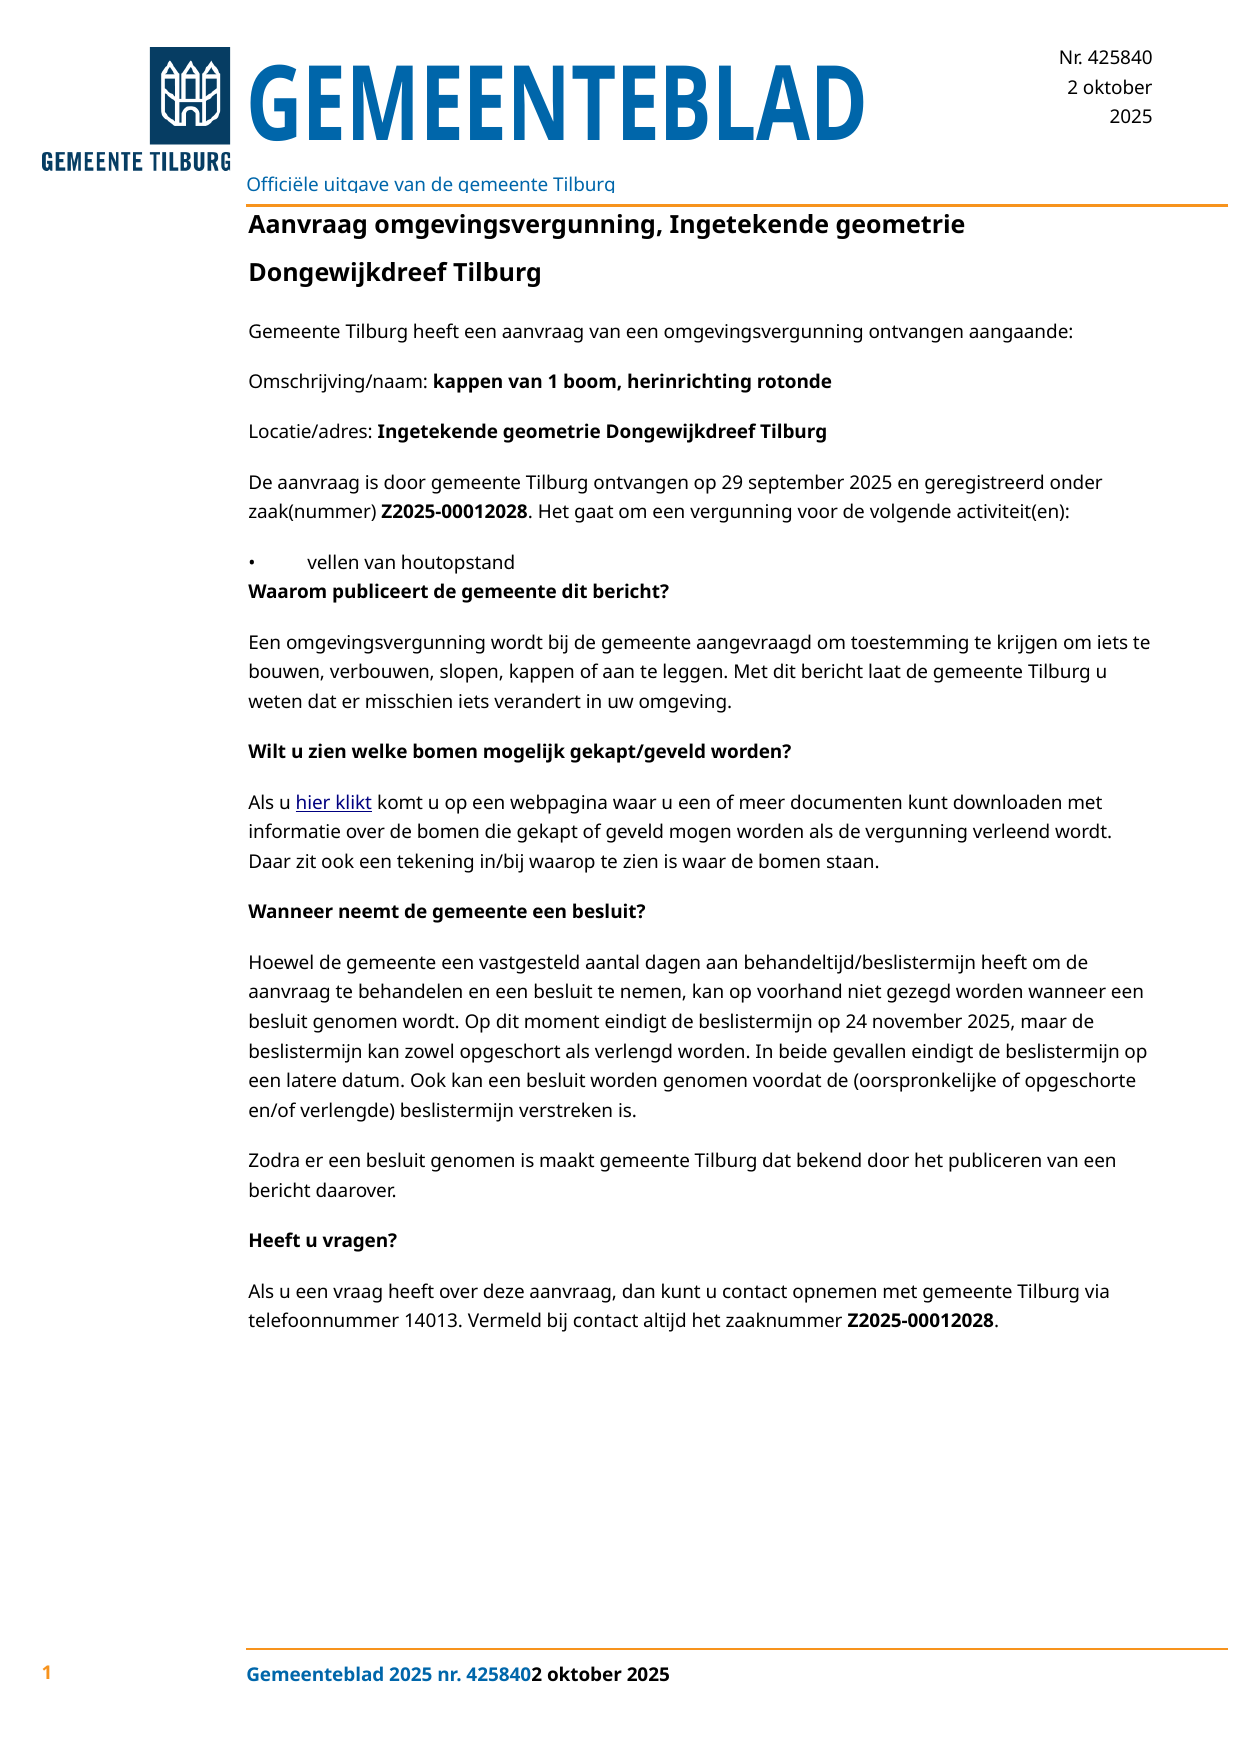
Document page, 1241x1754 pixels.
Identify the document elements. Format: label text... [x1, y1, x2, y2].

text Heeft u vragen? [248, 1227, 1152, 1253]
text Zodra er een besluit genomen is maakt gemeente Tilburg dat bekend door het publiceren van een bericht daarover. [248, 1147, 1152, 1203]
text Wilt u zien welke bomen mogelijk gekapt/geveld worden? [248, 739, 1152, 764]
text Een omgevingsvergunning wordt bij de gemeente aangevraagd om toestemming te krijgen om iets te bouwen, verbouwen, slopen, kappen of aan te leggen. Met dit bericht laat de gemeente Tilburg u weten dat er misschien iets verandert in uw omgeving. [248, 629, 1152, 714]
text Waarom publiceert de gemeente dit bericht? [248, 579, 1152, 604]
text Gemeente Tilburg heeft een aanvraag van een omgevingsvergunning ontvangen aangaande: [248, 318, 1152, 344]
text Locatie/adres: Ingetekende geometrie Dongewijkdreef Tilburg [248, 419, 1152, 444]
text De aanvraag is door gemeente Tilburg ontvangen op 29 september 2025 en geregistreerd onder zaak(nummer) Z2025-00012028. Het gaat om een vergunning voor de volgende activiteit(en): [248, 469, 1152, 524]
picture [41, 47, 231, 172]
text Als u een vraag heeft over deze aanvraag, dan kunt u contact opnemen met gemeente Tilburg via telefoonnummer 14013. Vermeld bij contact altijd het zaaknummer Z2025-00012028. [248, 1278, 1152, 1333]
text Aanvraag omgevingsvergunning, Ingetekende geometrie Dongewijkdreef Tilburg [248, 207, 1152, 288]
text Als u hier klikt komt u op een webpagina waar u een of meer documenten kunt downloaden met informatie over de bomen die gekapt of geveld mogen worden als de vergunning verleend wordt. Daar zit ook een tekening in/bij waarop te zien is waar de bomen staan. [248, 789, 1152, 874]
text Wanneer neemt de gemeente een besluit? [248, 899, 1152, 924]
text Omschrijving/naam: kappen van 1 boom, herinrichting rotonde [248, 368, 1152, 394]
text Hoewel de gemeente een vastgesteld aantal dagen aan behandeltijd/beslistermijn heeft om de aanvraag te behandelen en een besluit te nemen, kan op voorhand niet gezegd worden wanneer een besluit genomen wordt. Op dit moment eindigt de beslistermijn op 24 november 2025, maar de beslistermijn kan zowel opgeschort als verlengd worden. In beide gevallen eindigt de beslistermijn op een latere datum. Ook kan een besluit worden genomen voordat de (oorspronkelijke of opgeschorte en/of verlengde) beslistermijn verstreken is. [248, 949, 1152, 1123]
list vellen van houtopstand [248, 549, 1152, 575]
